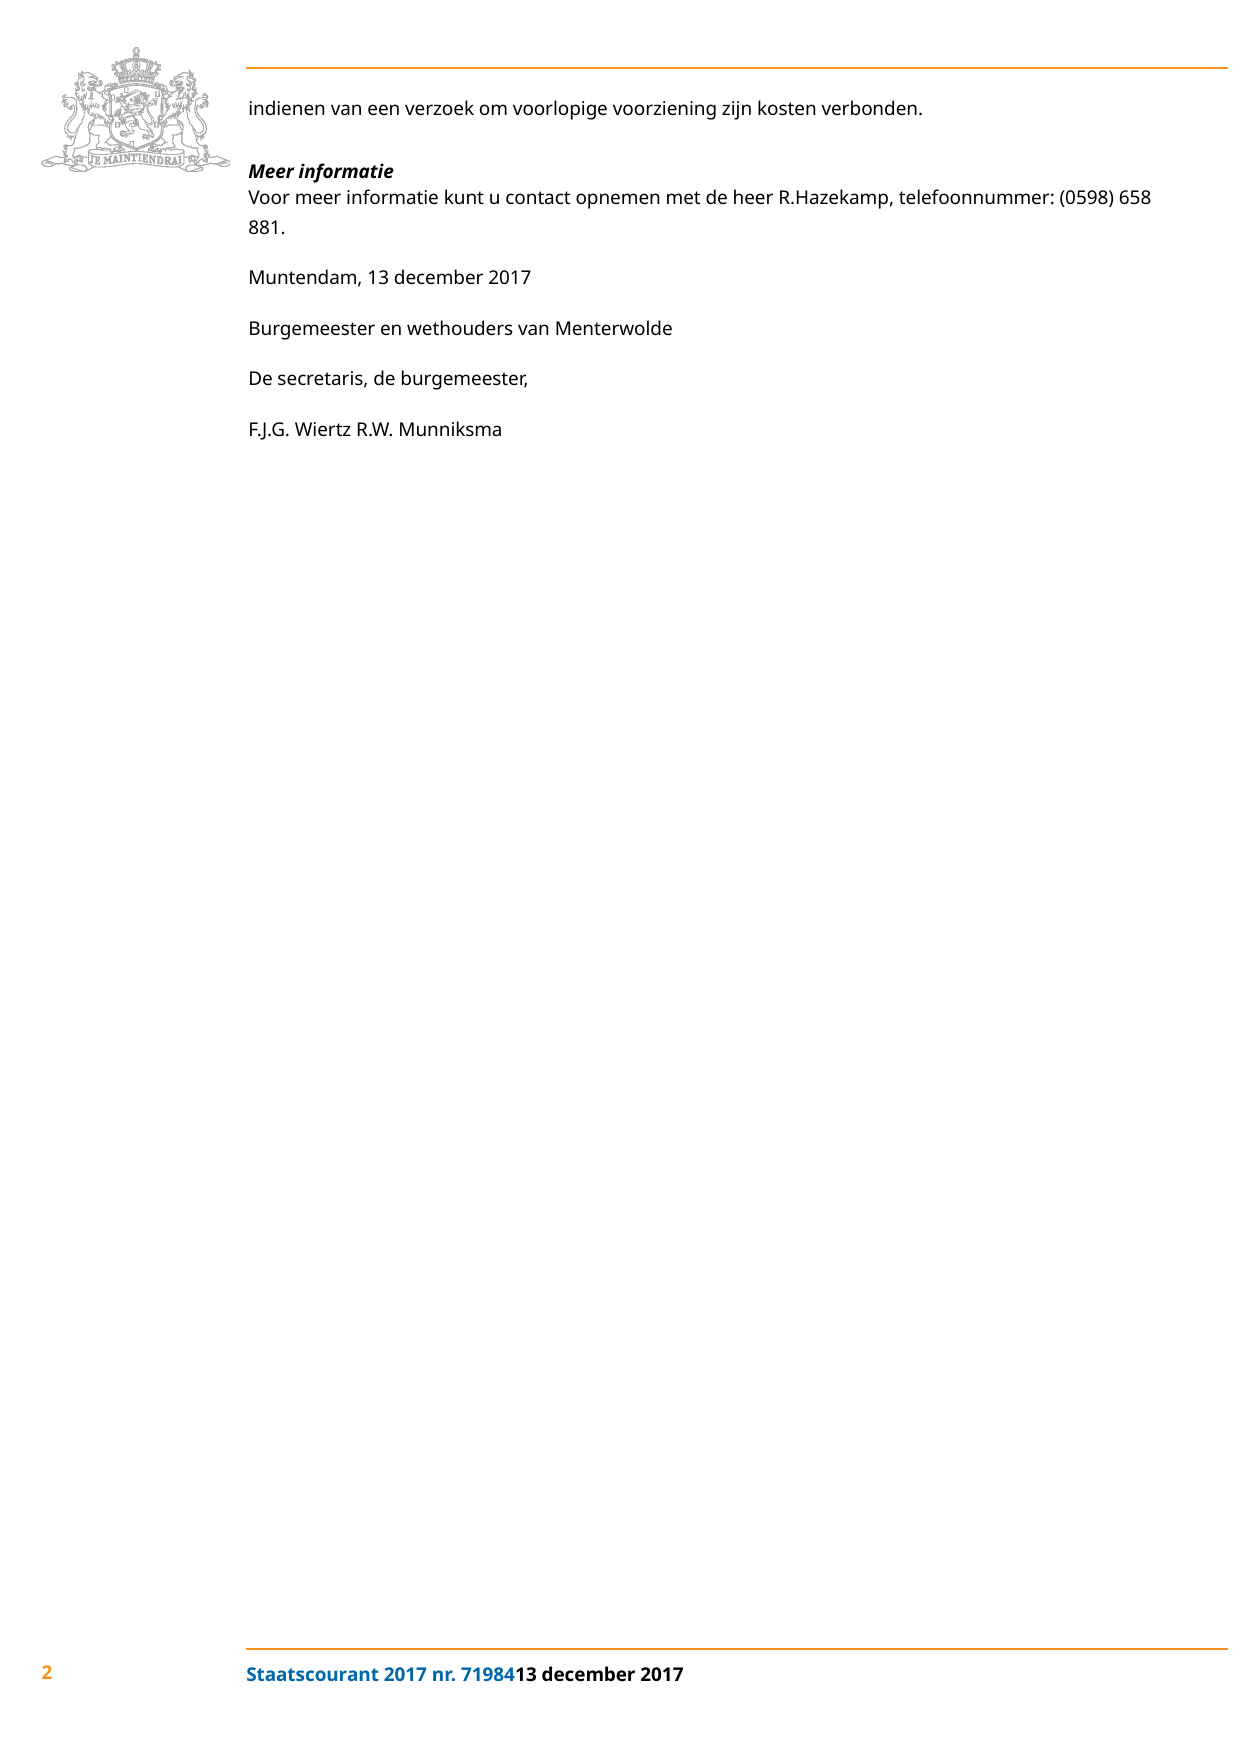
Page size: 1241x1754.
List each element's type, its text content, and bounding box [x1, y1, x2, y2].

text Voor meer informatie kunt u contact opnemen met de heer R.Hazekamp, telefoonnummer: (0598) 658 881. [248, 184, 1152, 240]
text F.J.G. Wiertz R.W. Munniksma [248, 416, 1152, 441]
text Meer informatie [248, 159, 1152, 184]
text Muntendam, 13 december 2017 [248, 264, 1152, 290]
text Burgemeester en wethouders van Menterwolde [248, 315, 1152, 341]
text indienen van een verzoek om voorlopige voorziening zijn kosten verbonden. [248, 95, 1152, 121]
text De secretaris, de burgemeester, [248, 365, 1152, 391]
picture [41, 47, 231, 172]
